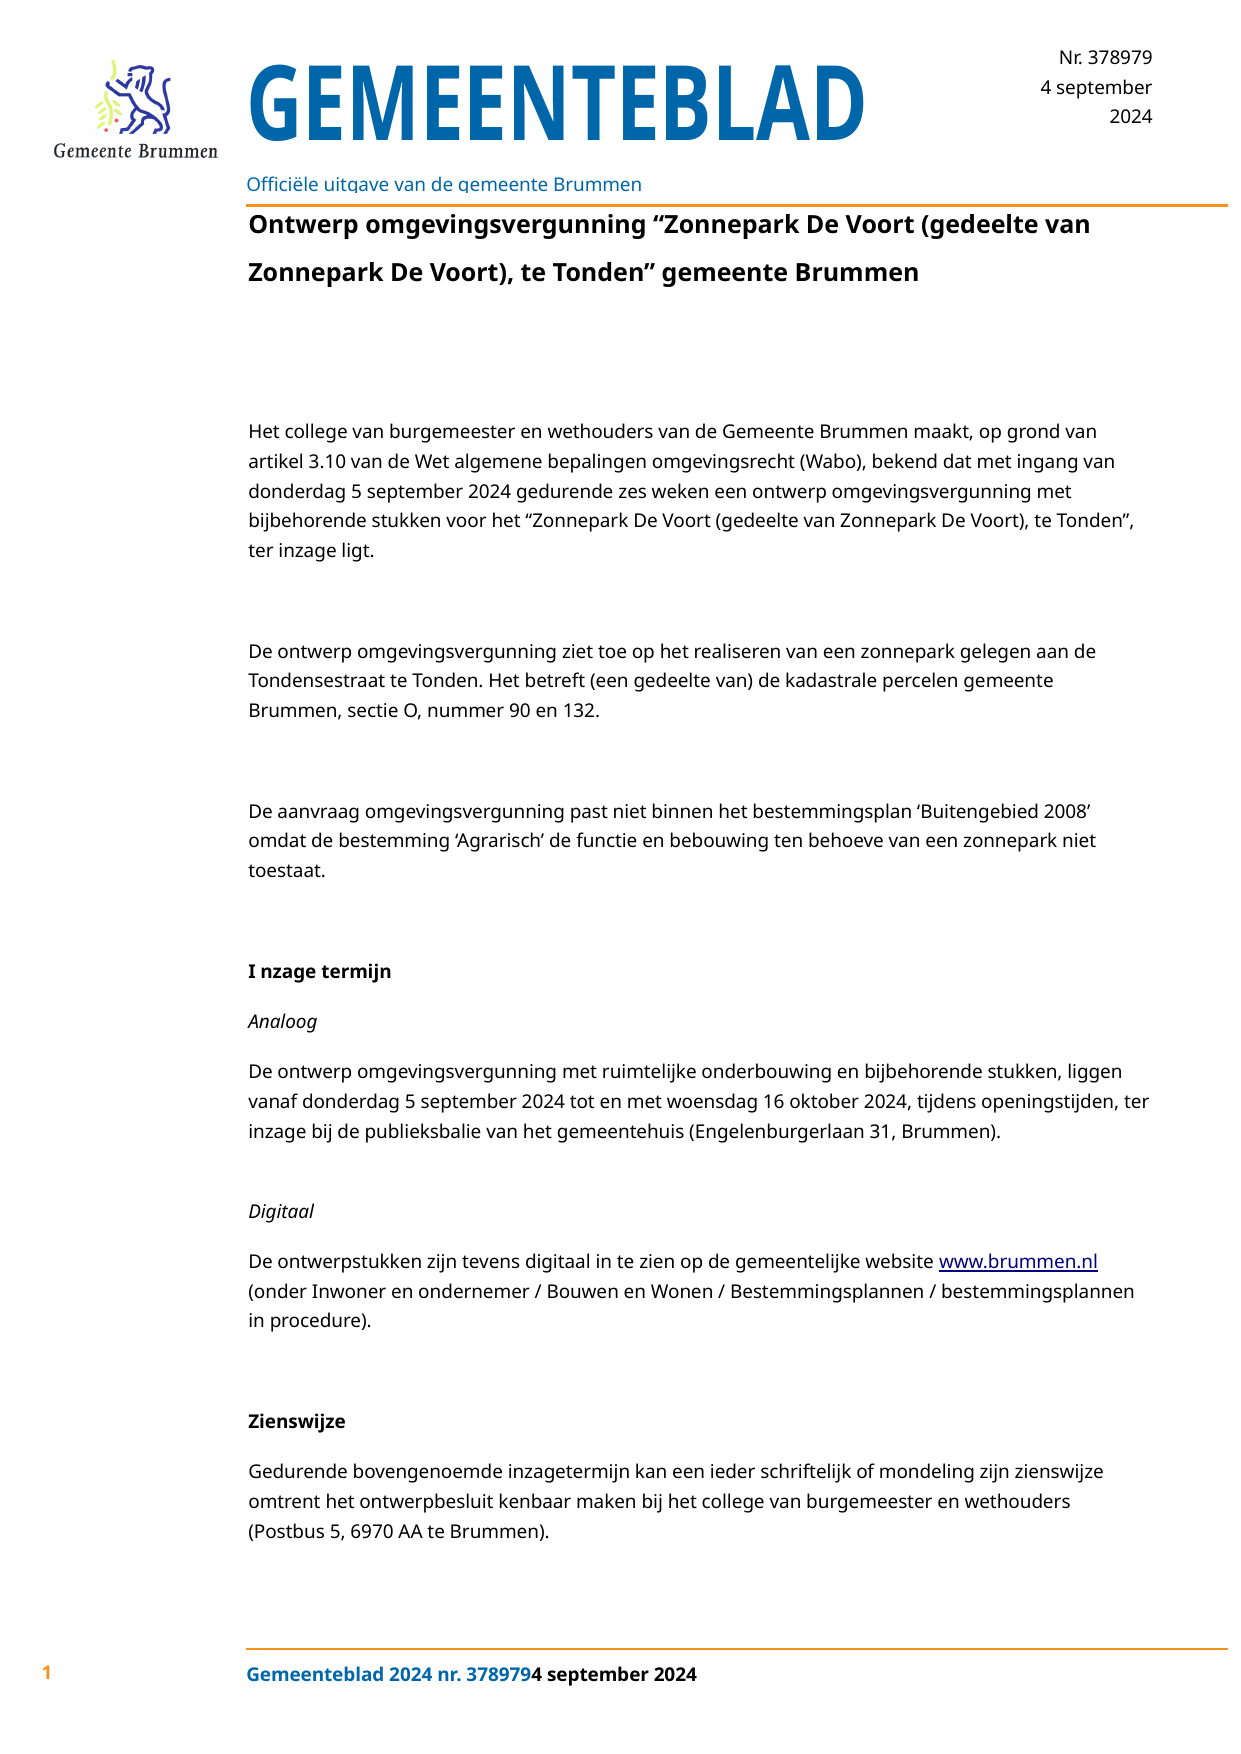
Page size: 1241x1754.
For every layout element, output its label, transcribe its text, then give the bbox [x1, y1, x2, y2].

picture [41, 47, 231, 172]
text De ontwerpstukken zijn tevens digitaal in te zien op de gemeentelijke website www.brummen.nl (onder Inwoner en ondernemer / Bouwen en Wonen / Bestemmingsplannen / bestemmingsplannen in procedure). [248, 1248, 1152, 1333]
text Analoog [248, 1008, 1152, 1034]
text Digitaal [248, 1198, 1152, 1224]
text Gedurende bovengenoemde inzagetermijn kan een ieder schriftelijk of mondeling zijn zienswijze omtrent het ontwerpbesluit kenbaar maken bij het college van burgemeester en wethouders (Postbus 5, 6970 AA te Brummen). [248, 1459, 1152, 1544]
text De ontwerp omgevingsvergunning ziet toe op het realiseren van een zonnepark gelegen aan de Tondensestraat te Tonden. Het betreft (een gedeelte van) de kadastrale percelen gemeente Brummen, sectie O, nummer 90 en 132. [248, 638, 1152, 723]
text De aanvraag omgevingsvergunning past niet binnen het bestemmingsplan ‘Buitengebied 2008’ omdat de bestemming ‘Agrarisch’ de functie en bebouwing ten behoeve van een zonnepark niet toestaat. [248, 798, 1152, 883]
text Zienswijze [248, 1408, 1152, 1434]
text Ontwerp omgevingsvergunning “Zonnepark De Voort (gedeelte van Zonnepark De Voort), te Tonden” gemeente Brummen [248, 207, 1152, 288]
text De ontwerp omgevingsvergunning met ruimtelijke onderbouwing en bijbehorende stukken, liggen vanaf donderdag 5 september 2024 tot en met woensdag 16 oktober 2024, tijdens openingstijden, ter inzage bij de publieksbalie van het gemeentehuis (Engelenburgerlaan 31, Brummen). [248, 1059, 1152, 1144]
text Het college van burgemeester en wethouders van de Gemeente Brummen maakt, op grond van artikel 3.10 van de Wet algemene bepalingen omgevingsrecht (Wabo), bekend dat met ingang van donderdag 5 september 2024 gedurende zes weken een ontwerp omgevingsvergunning met bijbehorende stukken voor het “Zonnepark De Voort (gedeelte van Zonnepark De Voort), te Tonden”, ter inzage ligt. [248, 419, 1152, 563]
text I nzage termijn [248, 958, 1152, 984]
